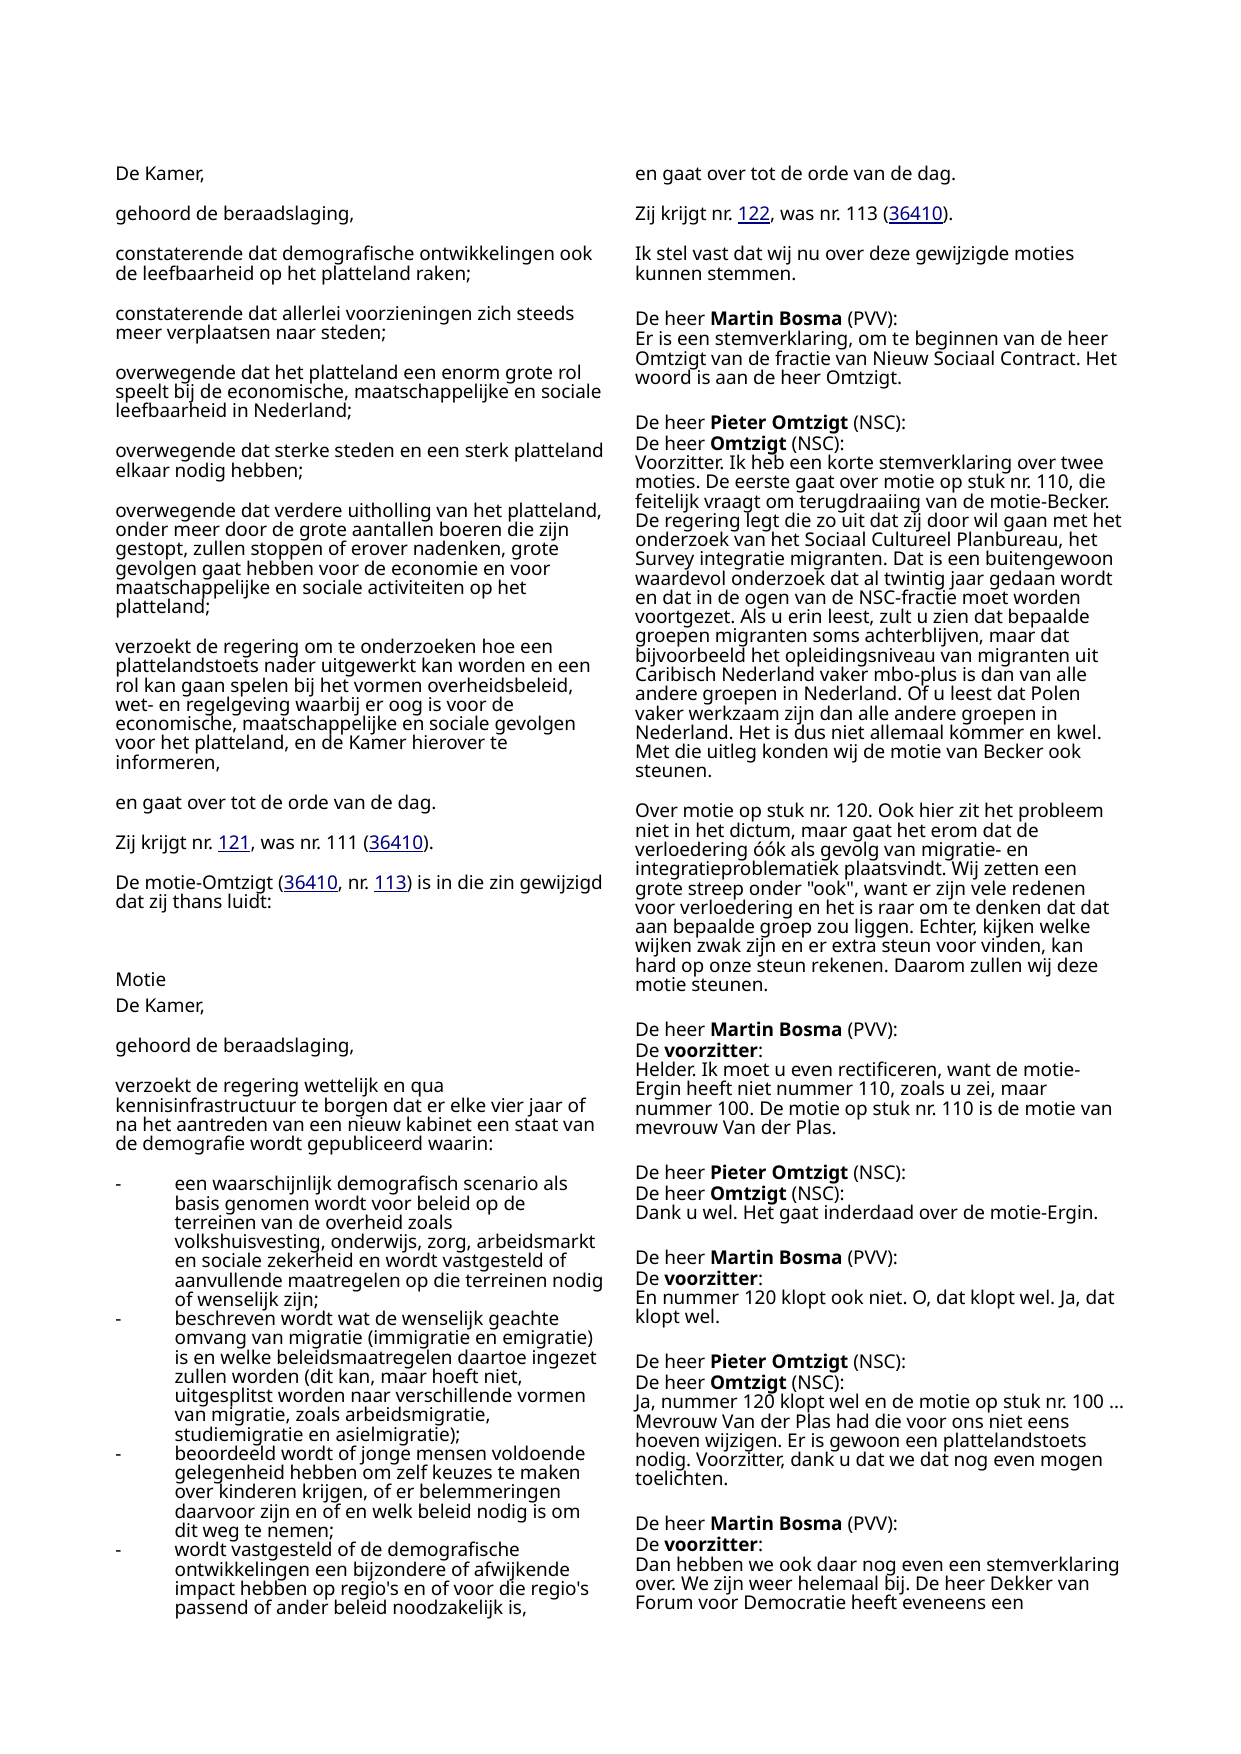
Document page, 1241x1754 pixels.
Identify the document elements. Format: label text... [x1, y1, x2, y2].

text De Kamer, [115, 165, 605, 184]
text gehoord de beraadslaging, [115, 205, 605, 224]
list beoordeeld wordt of jonge mensen voldoende gelegenheid hebben om zelf keuzes te maken over kinderen krijgen, of er belemmeringen daarvoor zijn en of en welk beleid nodig is om dit weg te nemen; [115, 1445, 605, 1541]
text en gaat over tot de orde van de dag. [115, 794, 605, 813]
text verzoekt de regering om te onderzoeken hoe een plattelandstoets nader uitgewerkt kan worden en een rol kan gaan spelen bij het vormen overheidsbeleid, wet- en regelgeving waarbij er oog is voor de economische, maatschappelijke en sociale gevolgen voor het platteland, en de Kamer hierover te informeren, [115, 638, 605, 773]
text De heer Pieter Omtzigt (NSC): [635, 1159, 1125, 1184]
text De heer Martin Bosma (PVV): [635, 1244, 1125, 1270]
text Zij krijgt nr. 122, was nr. 113 (36410). [635, 205, 1125, 224]
text overwegende dat verdere uitholling van het platteland, onder meer door de grote aantallen boeren die zijn gestopt, zullen stoppen of erover nadenken, grote gevolgen gaat hebben voor de economie en voor maatschappelijke en sociale activiteiten op het platteland; [115, 502, 605, 617]
text Voorzitter. Ik heb een korte stemverklaring over twee moties. De eerste gaat over motie op stuk nr. 110, die feitelijk vraagt om terugdraaiing van de motie-Becker. De regering legt die zo uit dat zij door wil gaan met het onderzoek van het Sociaal Cultureel Planbureau, het Survey integratie migranten. Dat is een buitengewoon waardevol onderzoek dat al twintig jaar gedaan wordt en dat in de ogen van de NSC-fractie moet worden voortgezet. Als u erin leest, zult u zien dat bepaalde groepen migranten soms achterblijven, maar dat bijvoorbeeld het opleidingsniveau van migranten uit Caribisch Nederland vaker mbo-plus is dan van alle andere groepen in Nederland. Of u leest dat Polen vaker werkzaam zijn dan alle andere groepen in Nederland. Het is dus niet allemaal kommer en kwel. Met die uitleg konden wij de motie van Becker ook steunen. [635, 454, 1125, 782]
text Dan hebben we ook daar nog even een stemverklaring over. We zijn weer helemaal bij. De heer Dekker van Forum voor Democratie heeft eveneens een [635, 1556, 1125, 1613]
text overwegende dat sterke steden en een sterk platteland elkaar nodig hebben; [115, 442, 605, 481]
text en gaat over tot de orde van de dag. [635, 165, 1125, 184]
text De voorzitter: [635, 1270, 1125, 1289]
text Over motie op stuk nr. 120. Ook hier zit het probleem niet in het dictum, maar gaat het erom dat de verloedering óók als gevolg van migratie- en integratieproblematiek plaatsvindt. Wij zetten een grote streep onder "ook", want er zijn vele redenen voor verloedering en het is raar om te denken dat dat aan bepaalde groep zou liggen. Echter, kijken welke wijken zwak zijn en er extra steun voor vinden, kan hard op onze steun rekenen. Daarom zullen wij deze motie steunen. [635, 802, 1125, 995]
text Ik stel vast dat wij nu over deze gewijzigde moties kunnen stemmen. [635, 245, 1125, 284]
text De Kamer, [115, 997, 605, 1017]
text overwegende dat het platteland een enorm grote rol speelt bij de economische, maatschappelijke en sociale leefbaarheid in Nederland; [115, 364, 605, 422]
text Ja, nummer 120 klopt wel en de motie op stuk nr. 100 … Mevrouw Van der Plas had die voor ons niet eens hoeven wijzigen. Er is gewoon een plattelandstoets nodig. Voorzitter, dank u dat we dat nog even mogen toelichten. [635, 1393, 1125, 1490]
text Zij krijgt nr. 121, was nr. 111 (36410). [115, 834, 605, 853]
text constaterende dat demografische ontwikkelingen ook de leefbaarheid op het platteland raken; [115, 245, 605, 284]
text De heer Omtzigt (NSC): [635, 435, 1125, 454]
text De voorzitter: [635, 1042, 1125, 1061]
text constaterende dat allerlei voorzieningen zich steeds meer verplaatsen naar steden; [115, 304, 605, 343]
text gehoord de beraadslaging, [115, 1037, 605, 1057]
text De heer Pieter Omtzigt (NSC): [635, 409, 1125, 435]
text De heer Martin Bosma (PVV): [635, 305, 1125, 330]
text Motie [115, 966, 605, 991]
list een waarschijnlijk demografisch scenario als basis genomen wordt voor beleid op de terreinen van de overheid zoals volkshuisvesting, onderwijs, zorg, arbeidsmarkt en sociale zekerheid en wordt vastgesteld of aanvullende maatregelen op die terreinen nodig of wenselijk zijn; [115, 1175, 605, 1310]
text verzoekt de regering wettelijk en qua kennisinfrastructuur te borgen dat er elke vier jaar of na het aantreden van een nieuw kabinet een staat van de demografie wordt gepubliceerd waarin: [115, 1077, 605, 1154]
text De heer Omtzigt (NSC): [635, 1374, 1125, 1393]
text De motie-Omtzigt (36410, nr. 113) is in die zin gewijzigd dat zij thans luidt: [115, 874, 605, 912]
text De heer Pieter Omtzigt (NSC): [635, 1348, 1125, 1374]
text Dank u wel. Het gaat inderdaad over de motie-Ergin. [635, 1204, 1125, 1223]
text Er is een stemverklaring, om te beginnen van de heer Omtzigt van de fractie van Nieuw Sociaal Contract. Het woord is aan de heer Omtzigt. [635, 330, 1125, 388]
text De heer Omtzigt (NSC): [635, 1184, 1125, 1204]
text En nummer 120 klopt ook niet. O, dat klopt wel. Ja, dat klopt wel. [635, 1289, 1125, 1327]
list wordt vastgesteld of de demografische ontwikkelingen een bijzondere of afwijkende impact hebben op regio's en of voor die regio's passend of ander beleid noodzakelijk is, [115, 1541, 605, 1618]
text Helder. Ik moet u even rectificeren, want de motie-Ergin heeft niet nummer 110, zoals u zei, maar nummer 100. De motie op stuk nr. 110 is de motie van mevrouw Van der Plas. [635, 1061, 1125, 1138]
text De heer Martin Bosma (PVV): [635, 1016, 1125, 1042]
list beschreven wordt wat de wenselijk geachte omvang van migratie (immigratie en emigratie) is en welke beleidsmaatregelen daartoe ingezet zullen worden (dit kan, maar hoeft niet, uitgesplitst worden naar verschillende vormen van migratie, zoals arbeidsmigratie, studiemigratie en asielmigratie); [115, 1310, 605, 1445]
text De heer Martin Bosma (PVV): [635, 1511, 1125, 1536]
text De voorzitter: [635, 1536, 1125, 1556]
